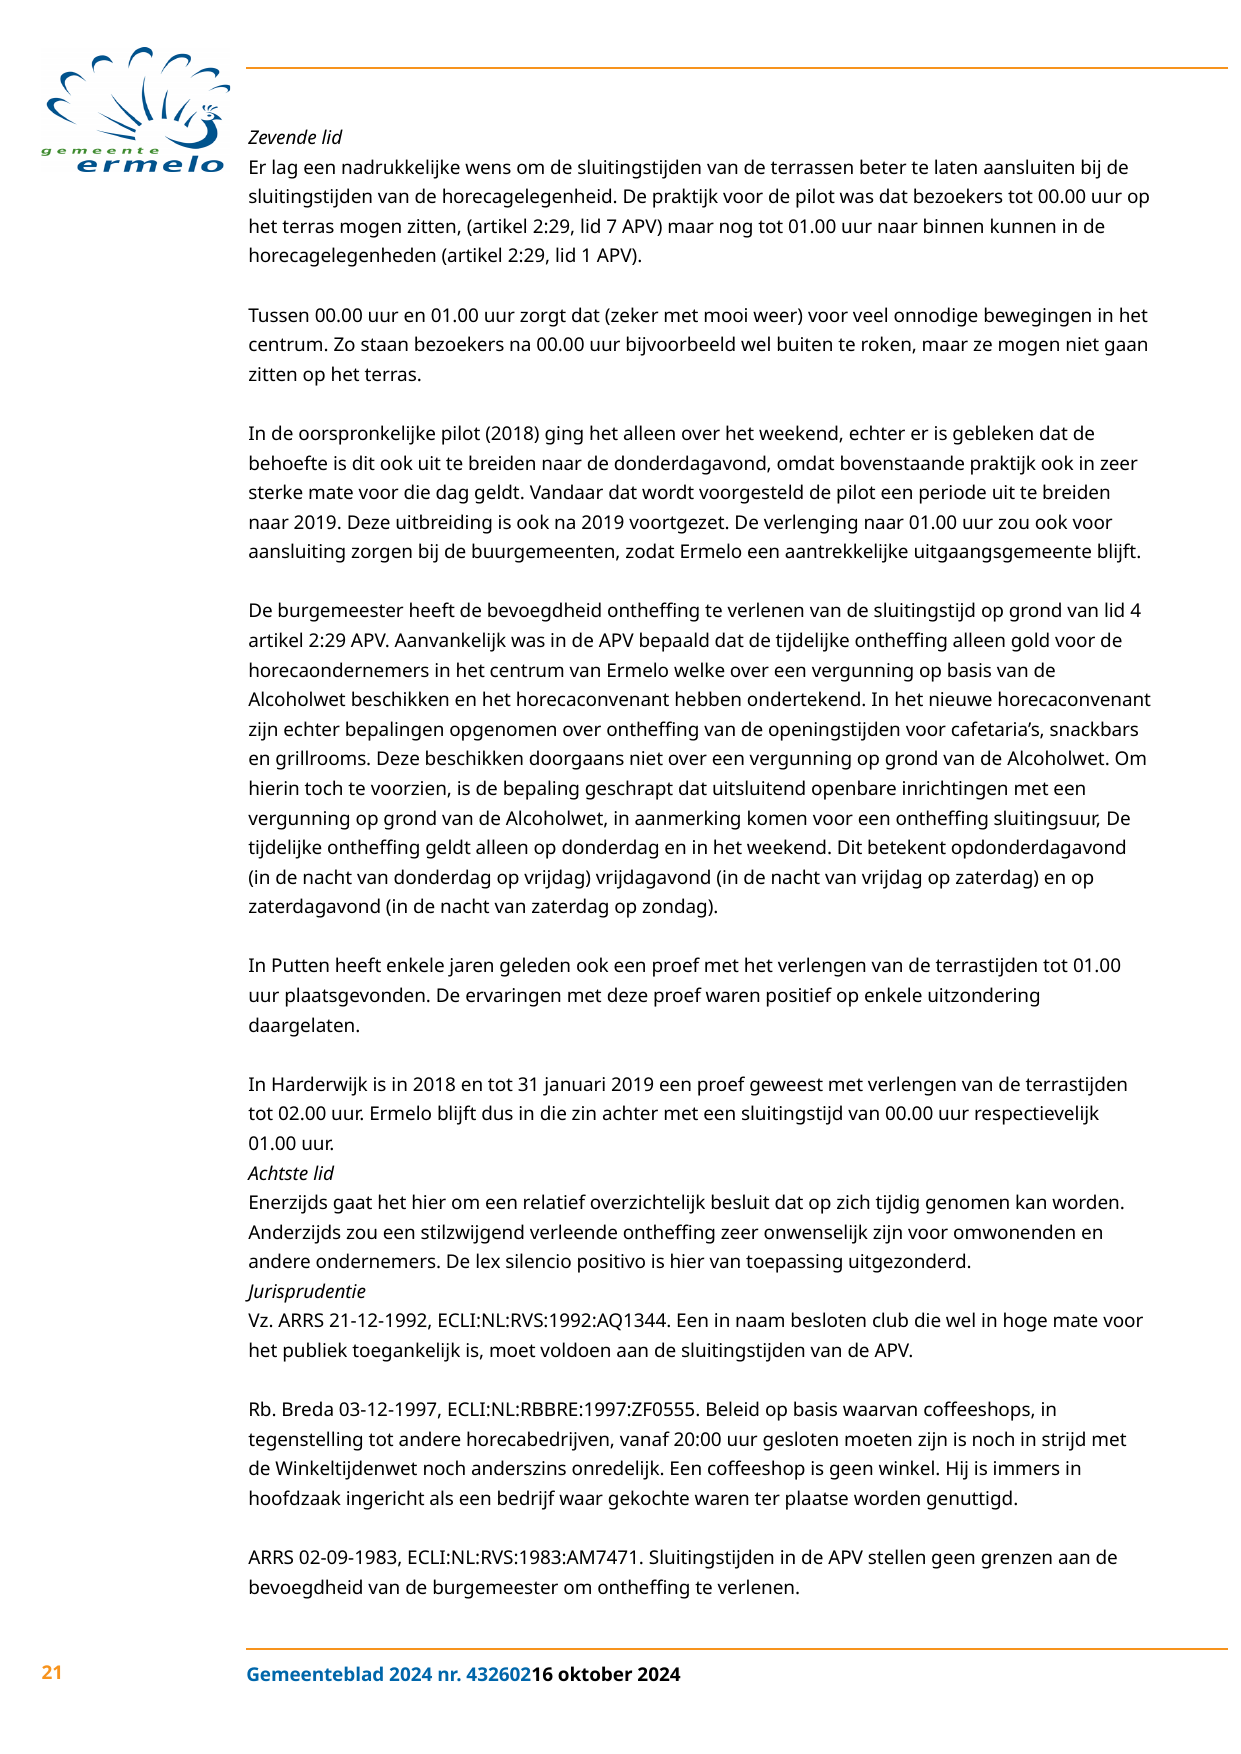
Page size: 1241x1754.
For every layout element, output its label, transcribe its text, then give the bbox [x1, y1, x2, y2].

text Jurisprudentie [248, 1278, 1152, 1304]
text In de oorspronkelijke pilot (2018) ging het alleen over het weekend, echter er is gebleken dat de behoefte is dit ook uit te breiden naar de donderdagavond, omdat bovenstaande praktijk ook in zeer sterke mate voor die dag geldt. Vandaar dat wordt voorgesteld de pilot een periode uit te breiden naar 2019. Deze uitbreiding is ook na 2019 voortgezet. De verlenging naar 01.00 uur zou ook voor aansluiting zorgen bij de buurgemeenten, zodat Ermelo een aantrekkelijke uitgaangsgemeente blijft. [248, 420, 1152, 564]
picture [41, 47, 231, 172]
text Enerzijds gaat het hier om een relatief overzichtelijk besluit dat op zich tijdig genomen kan worden. Anderzijds zou een stilzwijgend verleende ontheffing zeer onwenselijk zijn voor omwonenden en andere ondernemers. De lex silencio positivo is hier van toepassing uitgezonderd. [248, 1189, 1152, 1274]
text In Putten heeft enkele jaren geleden ook een proef met het verlengen van de terrastijden tot 01.00 uur plaatsgevonden. De ervaringen met deze proef waren positief op enkele uitzondering daargelaten. [248, 953, 1152, 1038]
text De burgemeester heeft de bevoegdheid ontheffing te verlenen van de sluitingstijd op grond van lid 4 artikel 2:29 APV. Aanvankelijk was in de APV bepaald dat de tijdelijke ontheffing alleen gold voor de horecaondernemers in het centrum van Ermelo welke over een vergunning op basis van de Alcoholwet beschikken en het horecaconvenant hebben ondertekend. In het nieuwe horecaconvenant zijn echter bepalingen opgenomen over ontheffing van de openingstijden voor cafetaria’s, snackbars en grillrooms. Deze beschikken doorgaans niet over een vergunning op grond van de Alcoholwet. Om hierin toch te voorzien, is de bepaling geschrapt dat uitsluitend openbare inrichtingen met een vergunning op grond van de Alcoholwet, in aanmerking komen voor een ontheffing sluitingsuur, De tijdelijke ontheffing geldt alleen op donderdag en in het weekend. Dit betekent opdonderdagavond (in de nacht van donderdag op vrijdag) vrijdagavond (in de nacht van vrijdag op zaterdag) en op zaterdagavond (in de nacht van zaterdag op zondag). [248, 598, 1152, 919]
text Zevende lid [248, 124, 1152, 150]
text Er lag een nadrukkelijke wens om de sluitingstijden van de terrassen beter te laten aansluiten bij de sluitingstijden van de horecagelegenheid. De praktijk voor de pilot was dat bezoekers tot 00.00 uur op het terras mogen zitten, (artikel 2:29, lid 7 APV) maar nog tot 01.00 uur naar binnen kunnen in de horecagelegenheden (artikel 2:29, lid 1 APV). [248, 154, 1152, 268]
text In Harderwijk is in 2018 en tot 31 januari 2019 een proef geweest met verlengen van de terrastijden tot 02.00 uur. Ermelo blijft dus in die zin achter met een sluitingstijd van 00.00 uur respectievelijk 01.00 uur. [248, 1071, 1152, 1156]
text Achtste lid [248, 1160, 1152, 1186]
text Vz. ARRS 21-12-1992, ECLI:NL:RVS:1992:AQ1344. Een in naam besloten club die wel in hoge mate voor het publiek toegankelijk is, moet voldoen aan de sluitingstijden van de APV. [248, 1308, 1152, 1363]
text ARRS 02-09-1983, ECLI:NL:RVS:1983:AM7471. Sluitingstijden in de APV stellen geen grenzen aan de bevoegdheid van de burgemeester om ontheffing te verlenen. [248, 1544, 1152, 1600]
text Rb. Breda 03-12-1997, ECLI:NL:RBBRE:1997:ZF0555. Beleid op basis waarvan coffeeshops, in tegenstelling tot andere horecabedrijven, vanaf 20:00 uur gesloten moeten zijn is noch in strijd met de Winkeltijdenwet noch anderszins onredelijk. Een coffeeshop is geen winkel. Hij is immers in hoofdzaak ingericht als een bedrijf waar gekochte waren ter plaatse worden genuttigd. [248, 1396, 1152, 1511]
text Tussen 00.00 uur en 01.00 uur zorgt dat (zeker met mooi weer) voor veel onnodige bewegingen in het centrum. Zo staan bezoekers na 00.00 uur bijvoorbeeld wel buiten te roken, maar ze mogen niet gaan zitten op het terras. [248, 302, 1152, 387]
